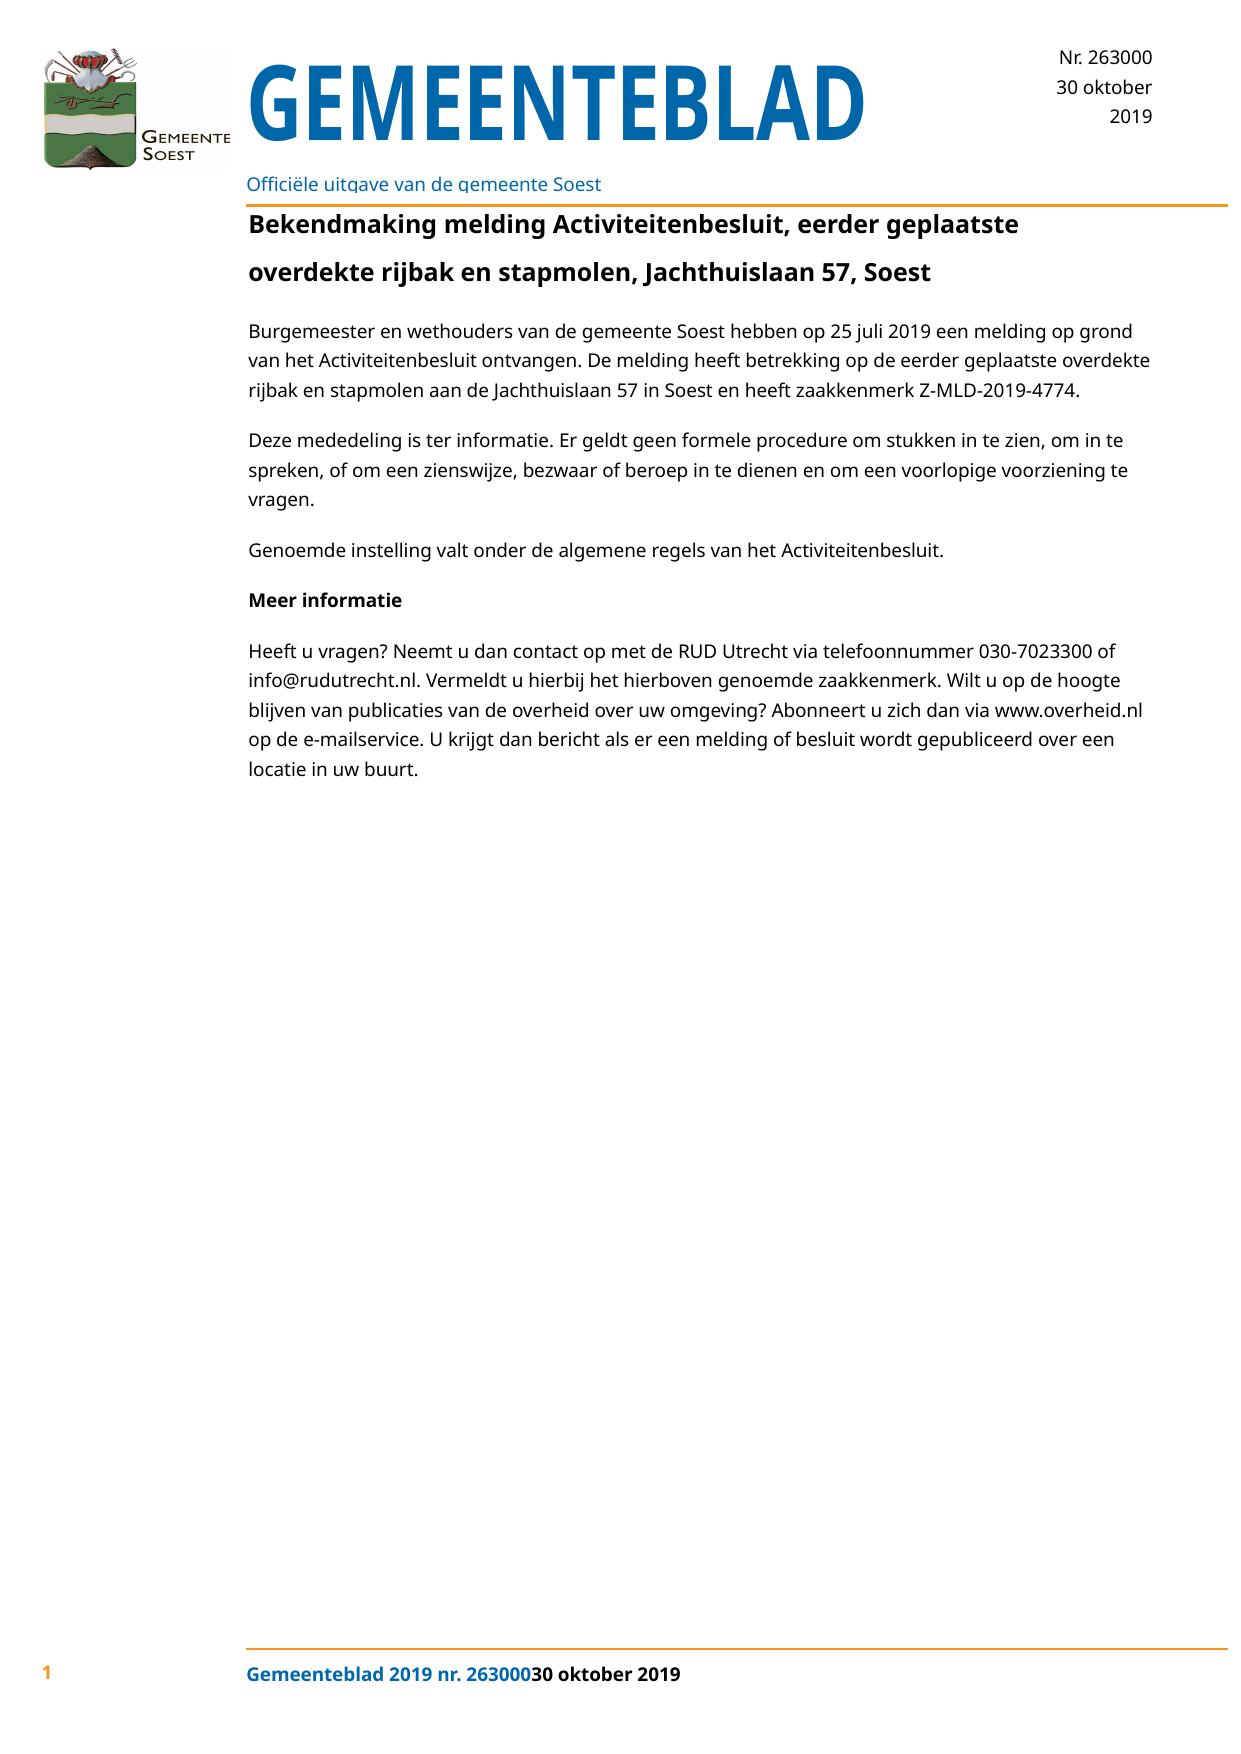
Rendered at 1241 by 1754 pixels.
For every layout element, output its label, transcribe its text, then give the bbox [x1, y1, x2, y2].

text Heeft u vragen? Neemt u dan contact op met de RUD Utrecht via telefoonnummer 030-7023300 of info@rudutrecht.nl. Vermeldt u hierbij het hierboven genoemde zaakkenmerk. Wilt u op de hoogte blijven van publicaties van de overheid over uw omgeving? Abonneert u zich dan via www.overheid.nl op de e-mailservice. U krijgt dan bericht als er een melding of besluit wordt gepubliceerd over een locatie in uw buurt. [248, 638, 1152, 782]
text Burgemeester en wethouders van de gemeente Soest hebben op 25 juli 2019 een melding op grond van het Activiteitenbesluit ontvangen. De melding heeft betrekking op de eerder geplaatste overdekte rijbak en stapmolen aan de Jachthuislaan 57 in Soest en heeft zaakkenmerk Z-MLD-2019-4774. [248, 318, 1152, 403]
text Meer informatie [248, 587, 1152, 613]
text Genoemde instelling valt onder de algemene regels van het Activiteitenbesluit. [248, 537, 1152, 563]
text Bekendmaking melding Activiteitenbesluit, eerder geplaatste overdekte rijbak en stapmolen, Jachthuislaan 57, Soest [248, 207, 1152, 288]
text Deze mededeling is ter informatie. Er geldt geen formele procedure om stukken in te zien, om in te spreken, of om een zienswijze, bezwaar of beroep in te dienen en om een voorlopige voorziening te vragen. [248, 427, 1152, 512]
picture [41, 47, 231, 172]
